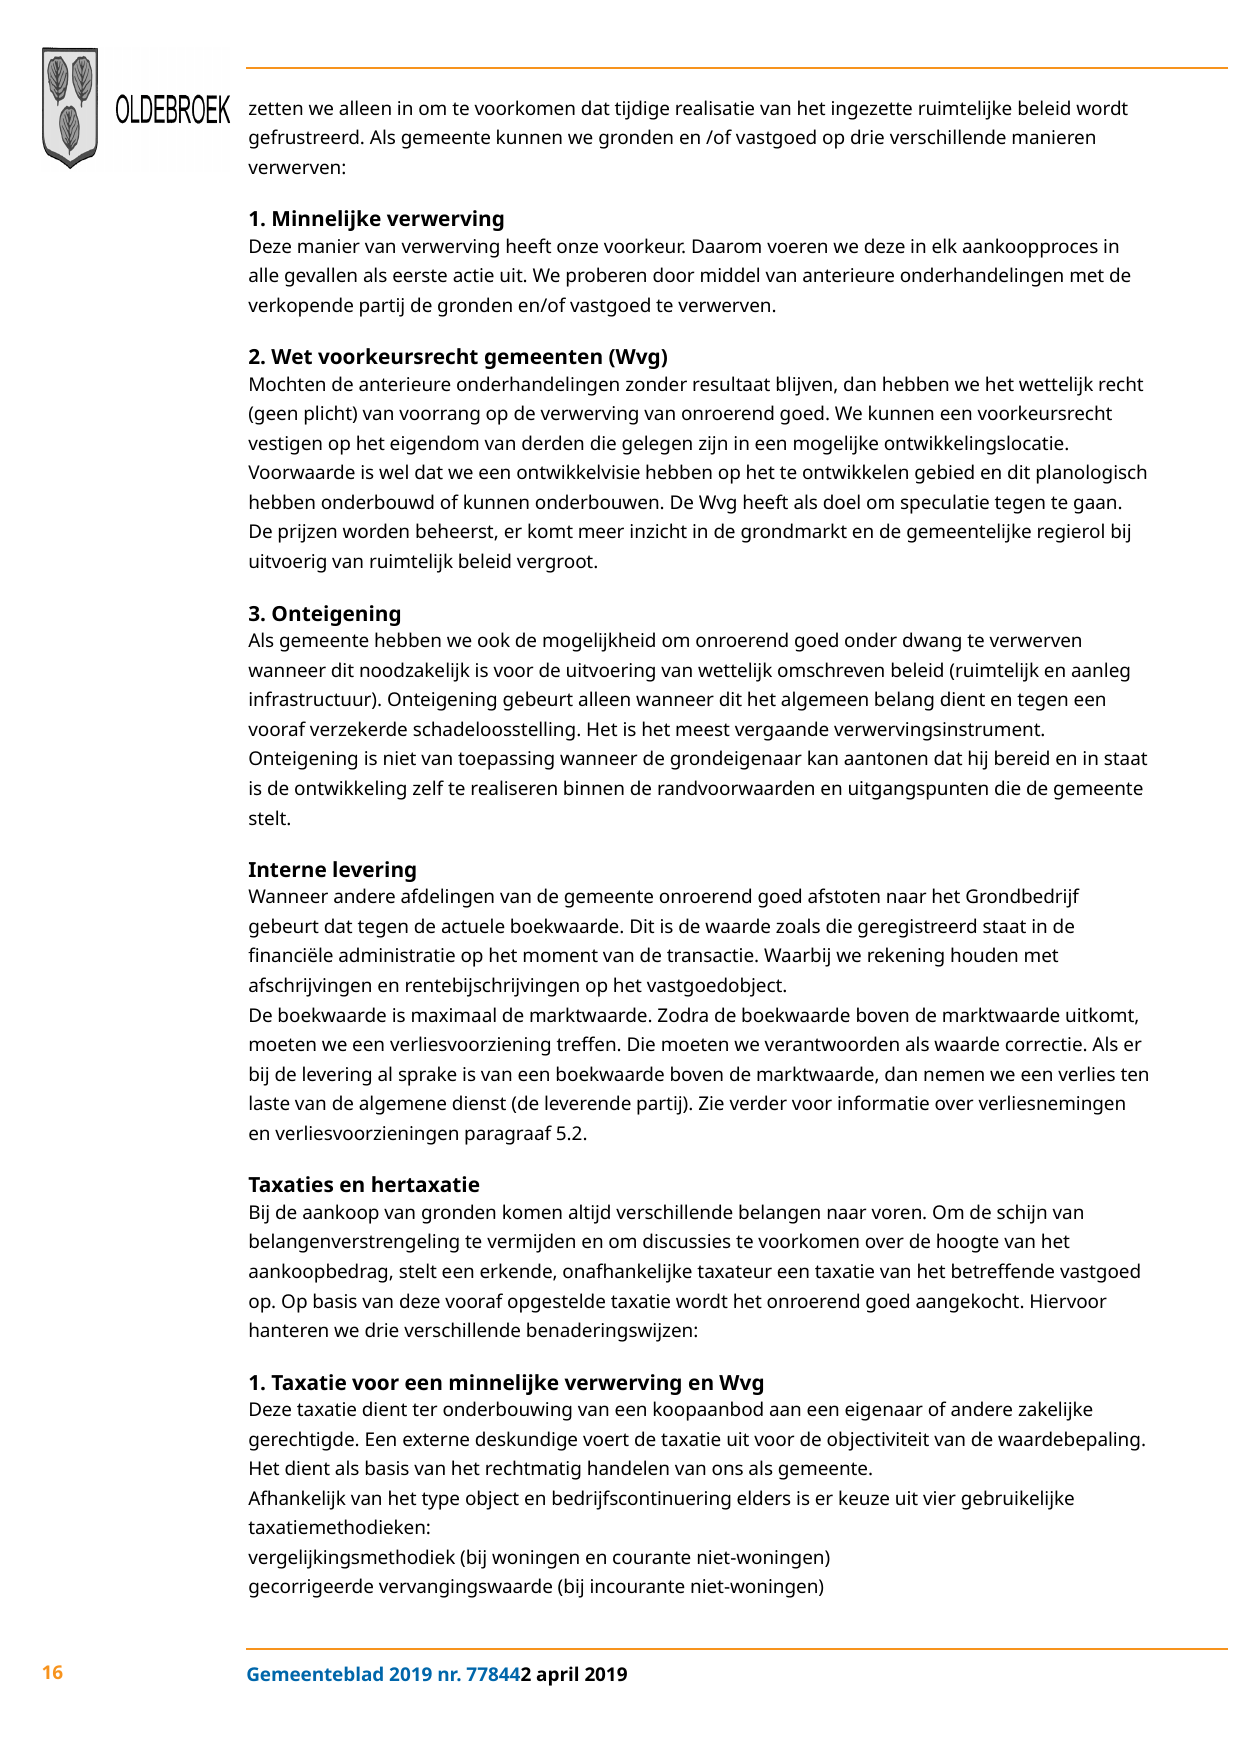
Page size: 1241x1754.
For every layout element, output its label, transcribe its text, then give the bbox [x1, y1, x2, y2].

text 2. Wet voorkeursrecht gemeenten (Wvg) [248, 342, 1152, 371]
text Afhankelijk van het type object en bedrijfscontinuering elders is er keuze uit vier gebruikelijke taxatiemethodieken: [248, 1485, 1152, 1540]
text Wanneer andere afdelingen van de gemeente onroerend goed afstoten naar het Grondbedrijf gebeurt dat tegen de actuele boekwaarde. Dit is de waarde zoals die geregistreerd staat in de financiële administratie op het moment van de transactie. Waarbij we rekening houden met afschrijvingen en rentebijschrijvingen op het vastgoedobject. [248, 883, 1152, 998]
text zetten we alleen in om te voorkomen dat tijdige realisatie van het ingezette ruimtelijke beleid wordt gefrustreerd. Als gemeente kunnen we gronden en /of vastgoed op drie verschillende manieren verwerven: [248, 95, 1152, 180]
picture [41, 47, 231, 172]
text Interne levering [248, 855, 1152, 883]
text Mochten de anterieure onderhandelingen zonder resultaat blijven, dan hebben we het wettelijk recht (geen plicht) van voorrang op de verwerving van onroerend goed. We kunnen een voorkeursrecht vestigen op het eigendom van derden die gelegen zijn in een mogelijke ontwikkelingslocatie. Voorwaarde is wel dat we een ontwikkelvisie hebben op het te ontwikkelen gebied en dit planologisch hebben onderbouwd of kunnen onderbouwen. De Wvg heeft als doel om speculatie tegen te gaan. De prijzen worden beheerst, er komt meer inzicht in de grondmarkt en de gemeentelijke regierol bij uitvoerig van ruimtelijk beleid vergroot. [248, 371, 1152, 574]
text gecorrigeerde vervangingswaarde (bij incourante niet-woningen) [248, 1574, 1152, 1599]
text De boekwaarde is maximaal de marktwaarde. Zodra de boekwaarde boven de marktwaarde uitkomt, moeten we een verliesvoorziening treffen. Die moeten we verantwoorden als waarde correctie. Als er bij de levering al sprake is van een boekwaarde boven de marktwaarde, dan nemen we een verlies ten laste van de algemene dienst (de leverende partij). Zie verder voor informatie over verliesnemingen en verliesvoorzieningen paragraaf 5.2. [248, 1002, 1152, 1146]
text Taxaties en hertaxatie [248, 1171, 1152, 1199]
text Deze taxatie dient ter onderbouwing van een koopaanbod aan een eigenaar of andere zakelijke gerechtigde. Een externe deskundige voert de taxatie uit voor de objectiviteit van de waardebepaling. Het dient als basis van het rechtmatig handelen van ons als gemeente. [248, 1396, 1152, 1481]
text Als gemeente hebben we ook de mogelijkheid om onroerend goed onder dwang te verwerven wanneer dit noodzakelijk is voor de uitvoering van wettelijk omschreven beleid (ruimtelijk en aanleg infrastructuur). Onteigening gebeurt alleen wanneer dit het algemeen belang dient en tegen een vooraf verzekerde schadeloosstelling. Het is het meest vergaande verwervingsinstrument. Onteigening is niet van toepassing wanneer de grondeigenaar kan aantonen dat hij bereid en in staat is de ontwikkeling zelf te realiseren binnen de randvoorwaarden en uitgangspunten die de gemeente stelt. [248, 627, 1152, 830]
text 1. Taxatie voor een minnelijke verwerving en Wvg [248, 1368, 1152, 1396]
text Deze manier van verwerving heeft onze voorkeur. Daarom voeren we deze in elk aankoopproces in alle gevallen als eerste actie uit. We proberen door middel van anterieure onderhandelingen met de verkopende partij de gronden en/of vastgoed te verwerven. [248, 233, 1152, 318]
text 3. Onteigening [248, 599, 1152, 627]
text Bij de aankoop van gronden komen altijd verschillende belangen naar voren. Om de schijn van belangenverstrengeling te vermijden en om discussies te voorkomen over de hoogte van het aankoopbedrag, stelt een erkende, onafhankelijke taxateur een taxatie van het betreffende vastgoed op. Op basis van deze vooraf opgestelde taxatie wordt het onroerend goed aangekocht. Hiervoor hanteren we drie verschillende benaderingswijzen: [248, 1199, 1152, 1343]
text vergelijkingsmethodiek (bij woningen en courante niet-woningen) [248, 1544, 1152, 1570]
text 1. Minnelijke verwerving [248, 204, 1152, 233]
